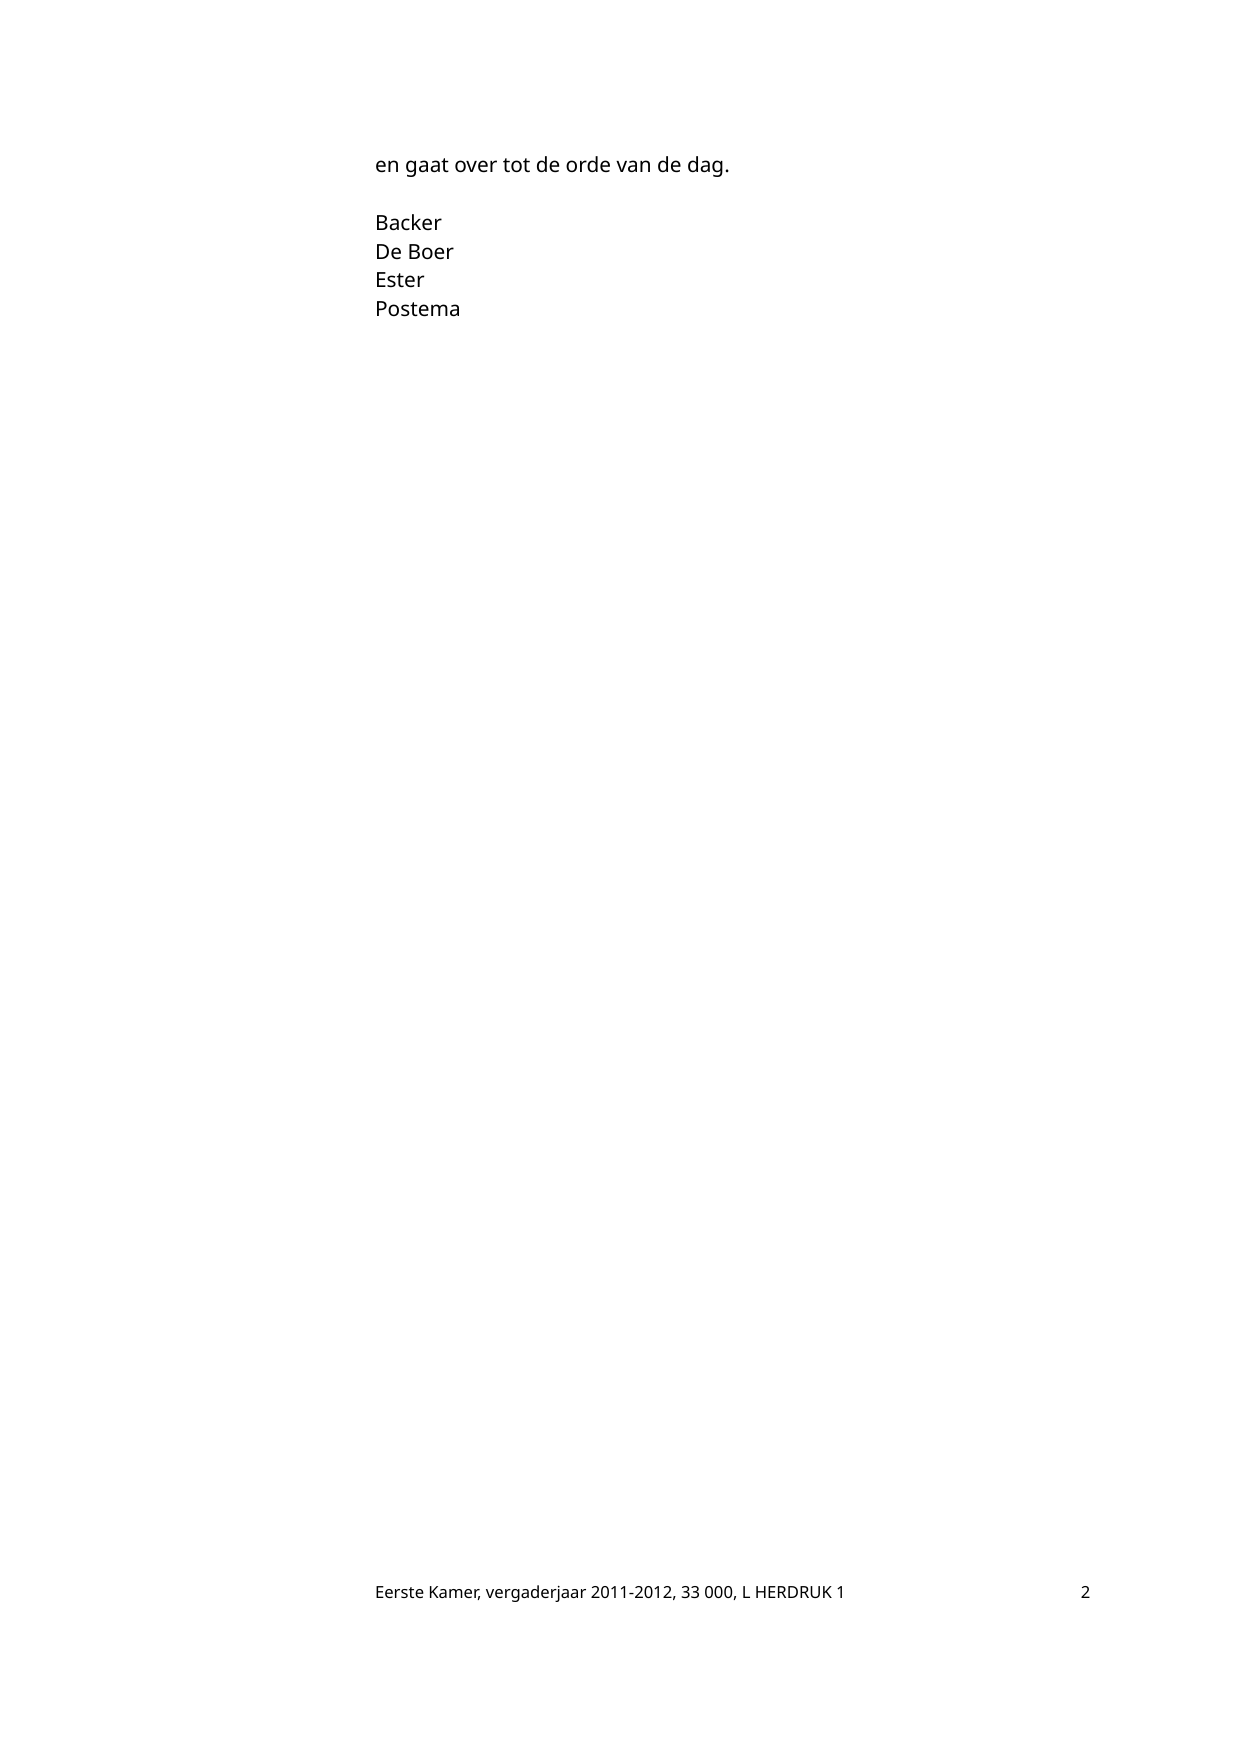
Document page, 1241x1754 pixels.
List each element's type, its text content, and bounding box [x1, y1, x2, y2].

text Ester [375, 265, 1090, 294]
text Backer [375, 208, 1090, 237]
text De Boer [375, 237, 1090, 265]
text en gaat over tot de orde van de dag. [375, 150, 1090, 178]
text Postema [375, 294, 1090, 322]
